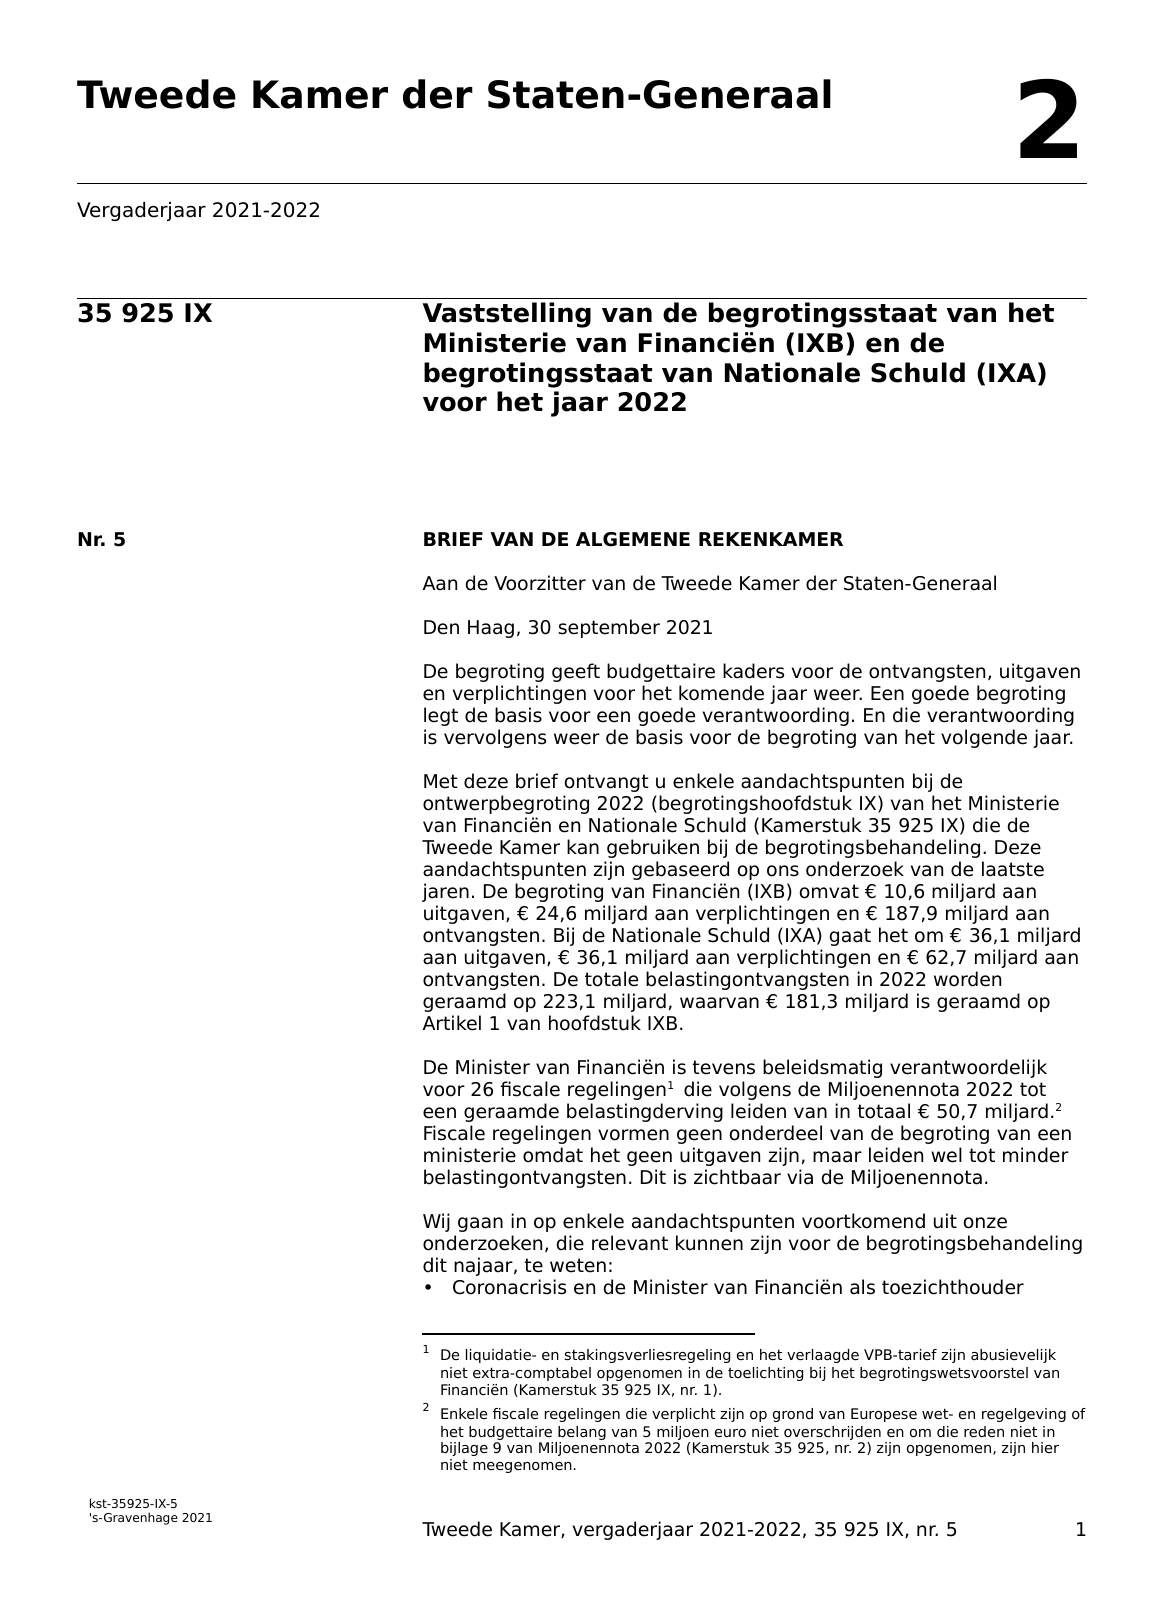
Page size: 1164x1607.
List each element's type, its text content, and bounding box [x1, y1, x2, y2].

text Met deze brief ontvangt u enkele aandachtspunten bij de ontwerpbegroting 2022 (begrotingshoofdstuk IX) van het Ministerie van Financiën en Nationale Schuld (Kamerstuk 35 925 IX) die de Tweede Kamer kan gebruiken bij de begrotingsbehandeling. Deze aandachtspunten zijn gebaseerd op ons onderzoek van de laatste jaren. De begroting van Financiën (IXB) omvat € 10,6 miljard aan uitgaven, € 24,6 miljard aan verplichtingen en € 187,9 miljard aan ontvangsten. Bij de Nationale Schuld (IXA) gaat het om € 36,1 miljard aan uitgaven, € 36,1 miljard aan verplichtingen en € 62,7 miljard aan ontvangsten. De totale belastingontvangsten in 2022 worden geraamd op 223,1 miljard, waarvan € 181,3 miljard is geraamd op Artikel 1 van hoofdstuk IXB. [422, 771, 1087, 1035]
text De liquidatie- en stakingsverliesregeling en het verlaagde VPB-tarief zijn abusievelijk niet extra-comptabel opgenomen in de toelichting bij het begrotingswetsvoorstel van Financiën (Kamerstuk 35 925 IX, nr. 1). [422, 1343, 1087, 1399]
table_header 2 [886, 59, 1087, 183]
table_cell Vergaderjaar 2021-2022 [77, 184, 1087, 298]
text kst-35925-IX-5 [88, 1497, 323, 1511]
text Wij gaan in op enkele aandachtspunten voortkomend uit onze onderzoeken, die relevant kunnen zijn voor de begrotingsbehandeling dit najaar, te weten: [422, 1211, 1087, 1277]
text Den Haag, 30 september 2021 [422, 617, 1087, 639]
text • Coronacrisis en de Minister van Financiën als toezichthouder [422, 1277, 1087, 1299]
text Aan de Voorzitter van de Tweede Kamer der Staten-Generaal [422, 573, 1087, 595]
text 's-Gravenhage 2021 [88, 1511, 323, 1525]
text De begroting geeft budgettaire kaders voor de ontvangsten, uitgaven en verplichtingen voor het komende jaar weer. Een goede begroting legt de basis voor een goede verantwoording. En die verantwoording is vervolgens weer de basis voor de begroting van het volgende jaar. [422, 661, 1087, 749]
subtitle 35 925 IX Vaststelling van de begrotingsstaat van het Ministerie van Financiën (IXB) en de begrotingsstaat van Nationale Schuld (IXA) voor het jaar 2022 [77, 299, 1087, 418]
table_header Tweede Kamer der Staten-Generaal [77, 59, 886, 183]
text De Minister van Financiën is tevens beleidsmatig verantwoordelijk voor 26 fiscale regelingen die volgens de Miljoenennota 2022 tot een geraamde belastingderving leiden van in totaal € 50,7 miljard. Fiscale regelingen vormen geen onderdeel van de begroting van een ministerie omdat het geen uitgaven zijn, maar leiden wel tot minder belastingontvangsten. Dit is zichtbaar via de Miljoenennota. [422, 1057, 1087, 1189]
text Enkele fiscale regelingen die verplicht zijn op grond van Europese wet- en regelgeving of het budgettaire belang van 5 miljoen euro niet overschrijden en om die reden niet in bijlage 9 van Miljoenennota 2022 (Kamerstuk 35 925, nr. 2) zijn opgenomen, zijn hier niet meegenomen. [422, 1402, 1087, 1474]
subtitle Nr. 5 BRIEF VAN DE ALGEMENE REKENKAMER [77, 529, 1087, 551]
